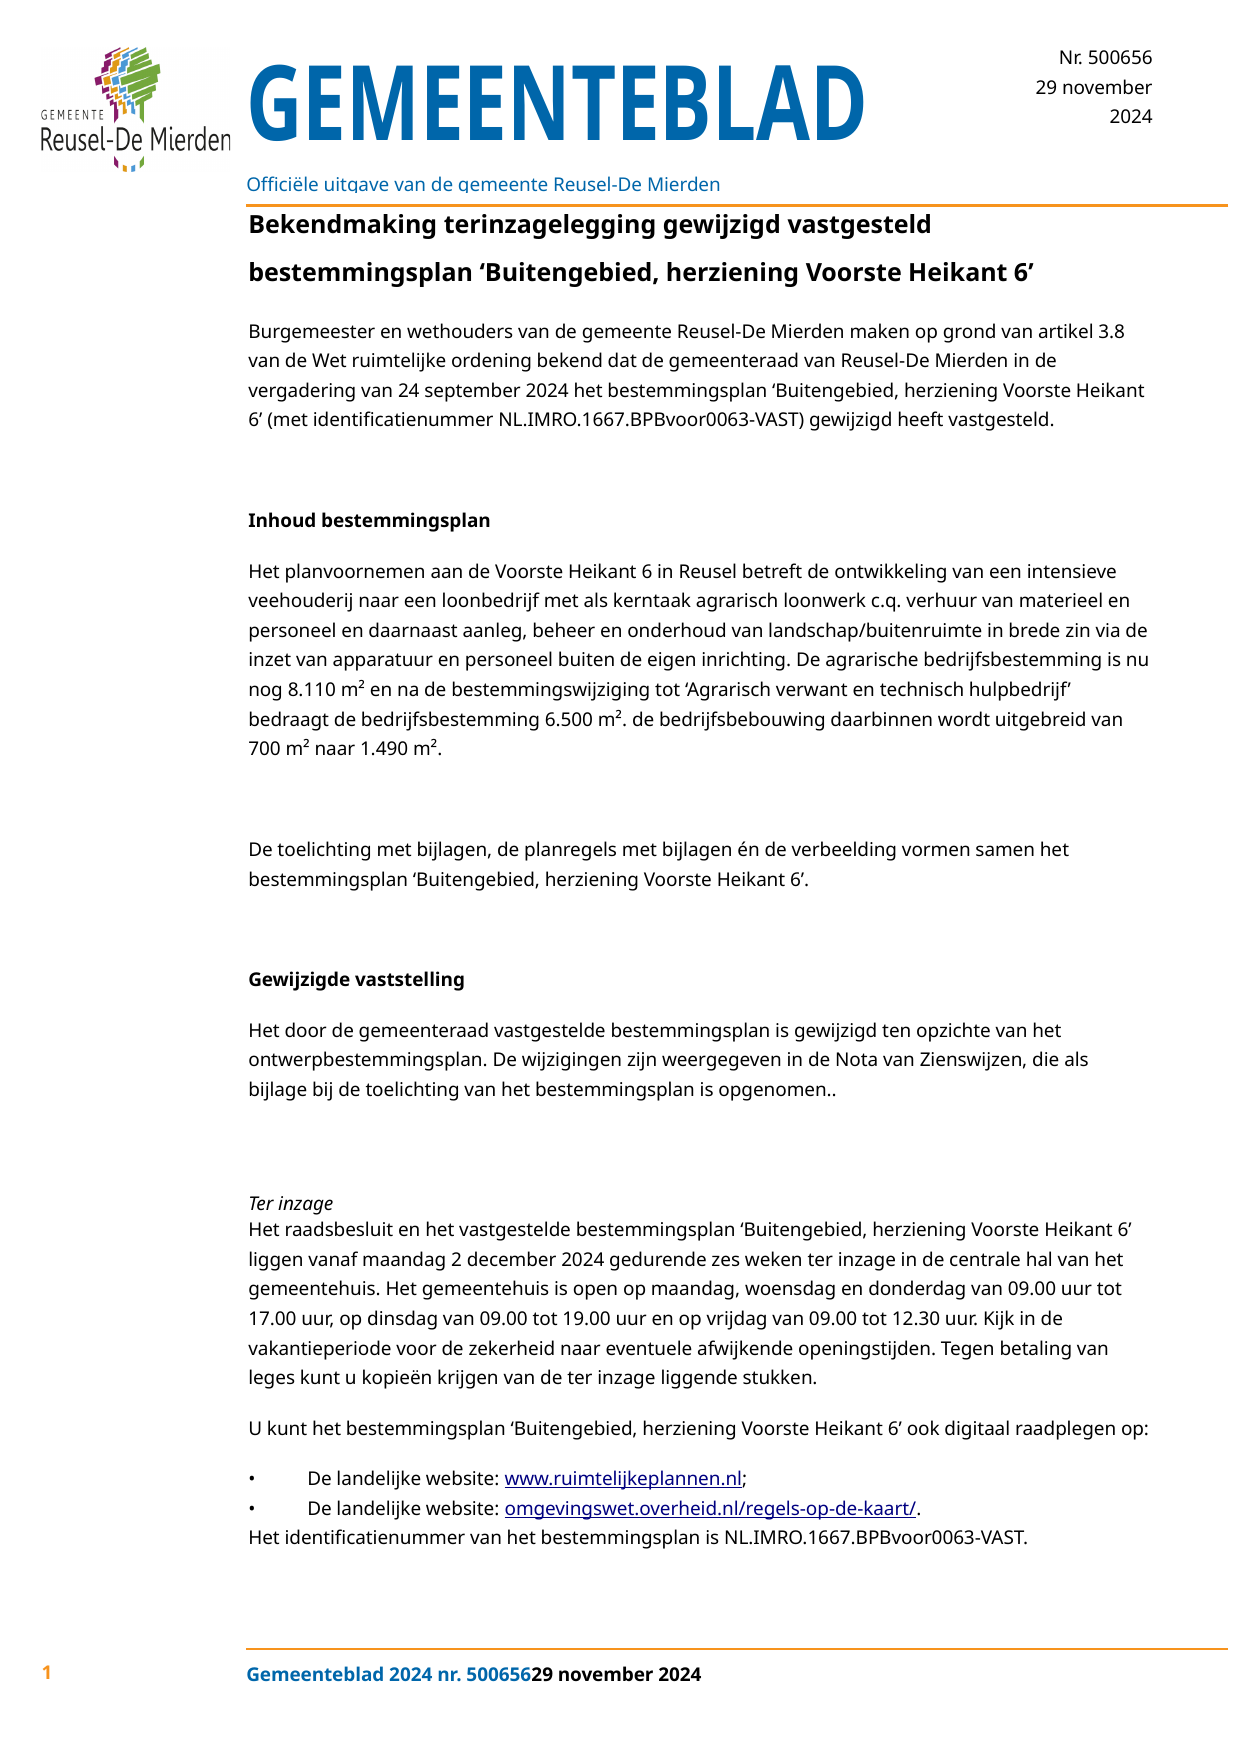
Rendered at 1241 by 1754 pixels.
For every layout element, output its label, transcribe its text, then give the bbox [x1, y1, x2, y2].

text Burgemeester en wethouders van de gemeente Reusel-De Mierden maken op grond van artikel 3.8 van de Wet ruimtelijke ordening bekend dat de gemeenteraad van Reusel-De Mierden in de vergadering van 24 september 2024 het bestemmingsplan ‘Buitengebied, herziening Voorste Heikant 6’ (met identificatienummer NL.IMRO.1667.BPBvoor0063-VAST) gewijzigd heeft vastgesteld. [248, 318, 1152, 432]
text Bekendmaking terinzagelegging gewijzigd vastgesteld bestemmingsplan ‘Buitengebied, herziening Voorste Heikant 6’ [248, 207, 1152, 288]
text Inhoud bestemmingsplan [248, 507, 1152, 533]
text De toelichting met bijlagen, de planregels met bijlagen én de verbeelding vormen samen het bestemmingsplan ‘Buitengebied, herziening Voorste Heikant 6’. [248, 836, 1152, 892]
text Het raadsbesluit en het vastgestelde bestemmingsplan ‘Buitengebied, herziening Voorste Heikant 6’ liggen vanaf maandag 2 december 2024 gedurende zes weken ter inzage in de centrale hal van het gemeentehuis. Het gemeentehuis is open op maandag, woensdag en donderdag van 09.00 uur tot 17.00 uur, op dinsdag van 09.00 tot 19.00 uur en op vrijdag van 09.00 tot 12.30 uur. Kijk in de vakantieperiode voor de zekerheid naar eventuele afwijkende openingstijden. Tegen betaling van leges kunt u kopieën krijgen van de ter inzage liggende stukken. [248, 1216, 1152, 1390]
text Gewijzigde vaststelling [248, 967, 1152, 992]
text Het door de gemeenteraad vastgestelde bestemmingsplan is gewijzigd ten opzichte van het ontwerpbestemmingsplan. De wijzigingen zijn weergegeven in de Nota van Zienswijzen, die als bijlage bij de toelichting van het bestemmingsplan is opgenomen.. [248, 1017, 1152, 1102]
text U kunt het bestemmingsplan ‘Buitengebied, herziening Voorste Heikant 6’ ook digitaal raadplegen op: [248, 1415, 1152, 1440]
text Het planvoornemen aan de Voorste Heikant 6 in Reusel betreft de ontwikkeling van een intensieve veehouderij naar een loonbedrijf met als kerntaak agrarisch loonwerk c.q. verhuur van materieel en personeel en daarnaast aanleg, beheer en onderhoud van landschap/buitenruimte in brede zin via de inzet van apparatuur en personeel buiten de eigen inrichting. De agrarische bedrijfsbestemming is nu nog 8.110 m² en na de bestemmingswijziging tot ‘Agrarisch verwant en technisch hulpbedrijf’ bedraagt de bedrijfsbestemming 6.500 m². de bedrijfsbebouwing daarbinnen wordt uitgebreid van 700 m² naar 1.490 m². [248, 558, 1152, 761]
text Het identificatienummer van het bestemmingsplan is NL.IMRO.1667.BPBvoor0063-VAST. [248, 1524, 1152, 1550]
list De landelijke website: www.ruimtelijkeplannen.nl; [248, 1465, 1152, 1491]
list De landelijke website: omgevingswet.overheid.nl/regels-op-de-kaart/. [248, 1495, 1152, 1520]
picture [41, 47, 231, 172]
text Ter inzage [248, 1191, 1152, 1216]
